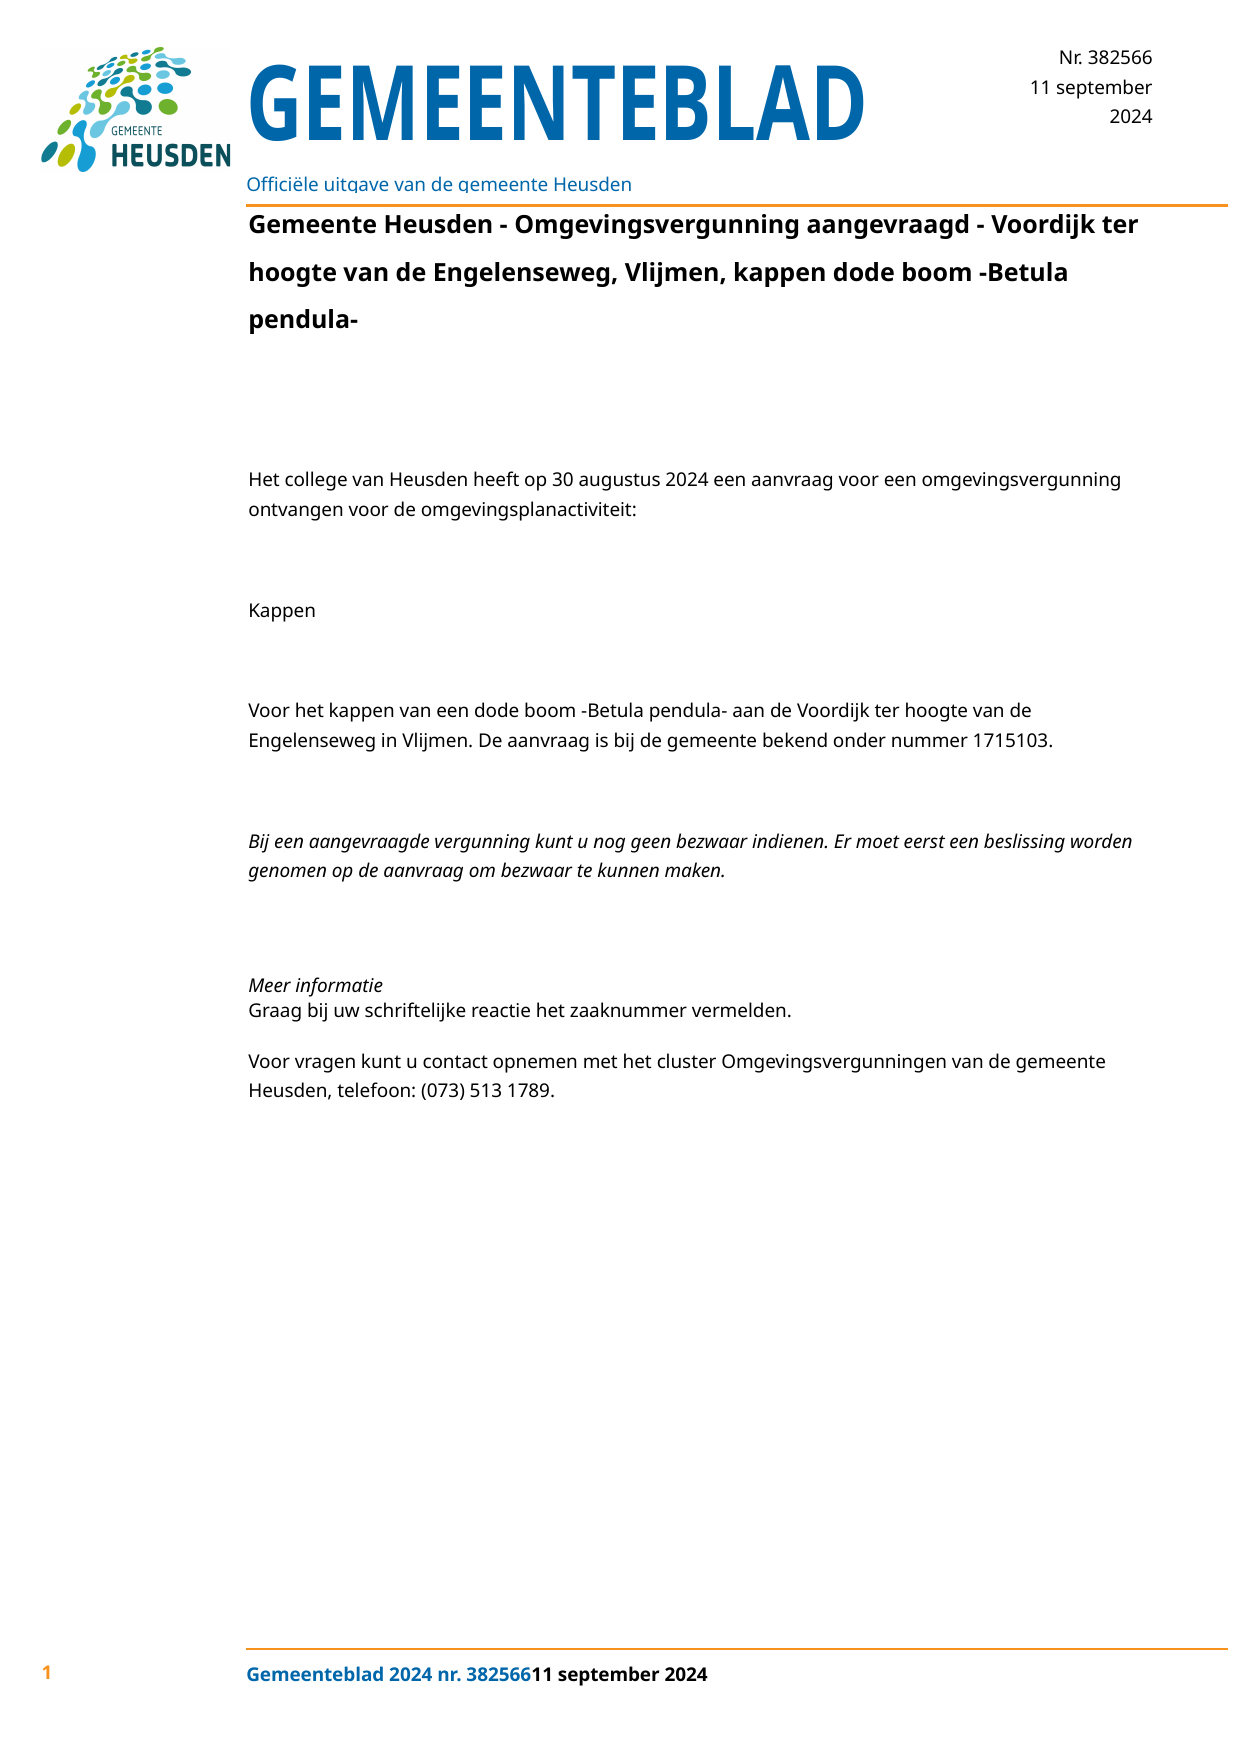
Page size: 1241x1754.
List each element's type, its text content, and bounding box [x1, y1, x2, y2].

text Gemeente Heusden - Omgevingsvergunning aangevraagd - Voordijk ter hoogte van de Engelenseweg, Vlijmen, kappen dode boom -Betula pendula- [248, 207, 1152, 336]
text Kappen [248, 597, 1152, 622]
text Voor het kappen van een dode boom -Betula pendula- aan de Voordijk ter hoogte van de Engelenseweg in Vlijmen. De aanvraag is bij de gemeente bekend onder nummer 1715103. [248, 698, 1152, 753]
text Het college van Heusden heeft op 30 augustus 2024 een aanvraag voor een omgevingsvergunning ontvangen voor de omgevingsplanactiviteit: [248, 466, 1152, 522]
picture [41, 47, 231, 172]
text Meer informatie [248, 972, 1152, 998]
text Voor vragen kunt u contact opnemen met het cluster Omgevingsvergunningen van de gemeente Heusden, telefoon: (073) 513 1789. [248, 1048, 1152, 1103]
text Graag bij uw schriftelijke reactie het zaaknummer vermelden. [248, 998, 1152, 1023]
text Bij een aangevraagde vergunning kunt u nog geen bezwaar indienen. Er moet eerst een beslissing worden genomen op de aanvraag om bezwaar te kunnen maken. [248, 828, 1152, 883]
